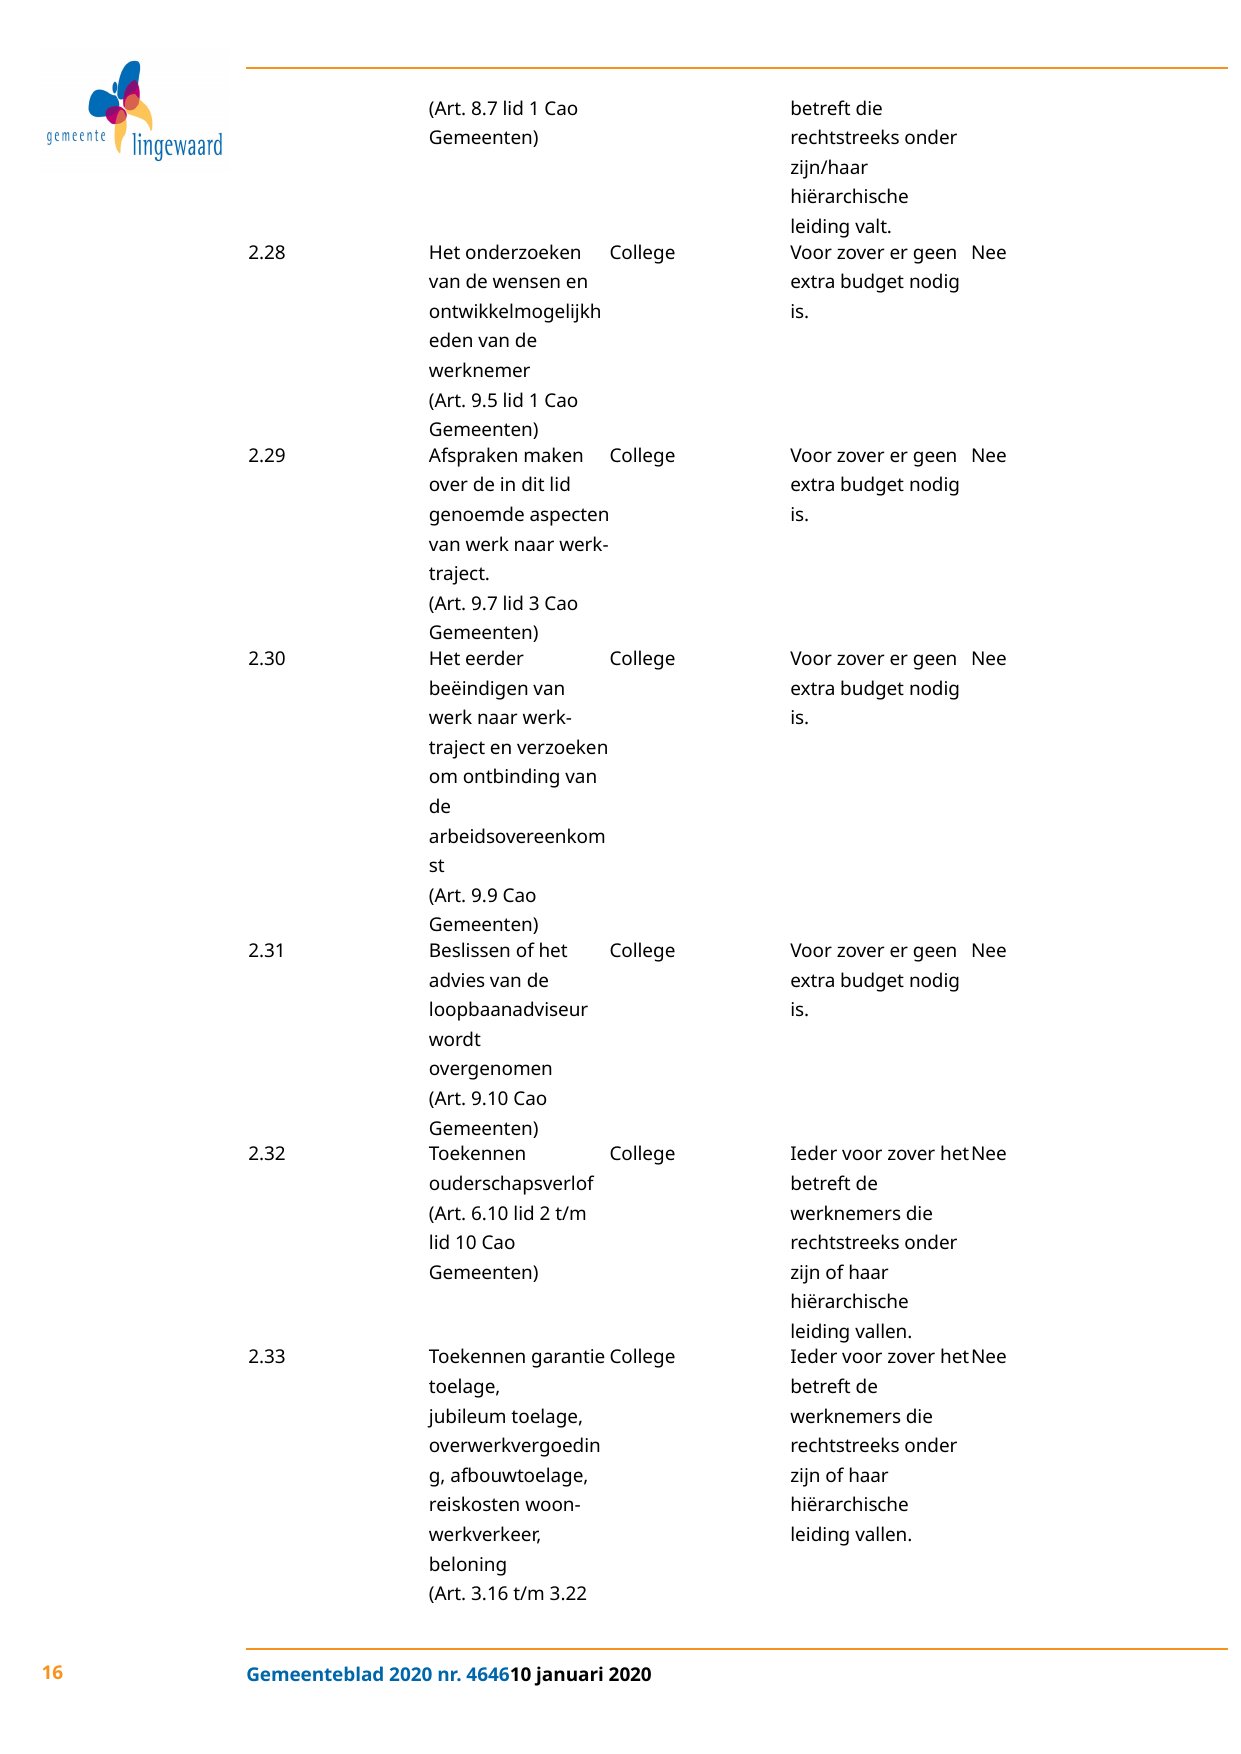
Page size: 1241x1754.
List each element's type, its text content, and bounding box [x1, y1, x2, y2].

table_cell Ieder voor zover het betreft de werknemers die rechtstreeks onder zijn of haar hiërarchische leiding vallen. [790, 1141, 971, 1344]
table_cell Afspraken maken over de in dit lid genoemde aspecten van werk naar werk- traject. (Art. 9.7 lid 3 Cao Gemeenten) [429, 442, 609, 645]
table_cell Nee [971, 937, 1152, 1141]
table_cell College [609, 442, 790, 645]
table_cell Voor zover er geen extra budget nodig is. [790, 442, 971, 645]
table_cell 2.29 [248, 442, 429, 645]
table_cell Voor zover er geen extra budget nodig is. [790, 239, 971, 442]
table_cell Toekennen ouderschapsverlof (Art. 6.10 lid 2 t/m lid 10 Cao Gemeenten) [429, 1141, 609, 1344]
table_cell Nee [971, 239, 1152, 442]
table_cell Nee [971, 442, 1152, 645]
table_cell Nee [971, 1141, 1152, 1344]
table_cell College [609, 1344, 790, 1606]
table_cell betreft die rechtstreeks onder zijn/haar hiërarchische leiding valt. [790, 95, 971, 239]
table_cell [971, 95, 1152, 239]
table_cell 2.31 [248, 937, 429, 1141]
table_cell 2.30 [248, 645, 429, 937]
table_cell (Art. 8.7 lid 1 Cao Gemeenten) [429, 95, 609, 239]
table_cell Voor zover er geen extra budget nodig is. [790, 937, 971, 1141]
table_cell Het eerder beëindigen van werk naar werk-traject en verzoeken om ontbinding van de arbeidsovereenkomst (Art. 9.9 Cao Gemeenten) [429, 645, 609, 937]
table_cell College [609, 645, 790, 937]
table_cell 2.32 [248, 1141, 429, 1344]
table_cell [248, 95, 429, 239]
table_cell 2.28 [248, 239, 429, 442]
table_cell Het onderzoeken van de wensen en ontwikkelmogelijkheden van de werknemer (Art. 9.5 lid 1 Cao Gemeenten) [429, 239, 609, 442]
table_cell Beslissen of het advies van de loopbaanadviseur wordt overgenomen (Art. 9.10 Cao Gemeenten) [429, 937, 609, 1141]
table_cell College [609, 239, 790, 442]
table_cell College [609, 937, 790, 1141]
picture [41, 47, 231, 172]
table_cell Toekennen garantie toelage, jubileum toelage, overwerkvergoeding, afbouwtoelage, reiskosten woon-werkverkeer, beloning (Art. 3.16 t/m 3.22 [429, 1344, 609, 1606]
table_cell Nee [971, 645, 1152, 937]
table_cell [609, 95, 790, 239]
table_cell Ieder voor zover het betreft de werknemers die rechtstreeks onder zijn of haar hiërarchische leiding vallen. [790, 1344, 971, 1606]
table_cell Voor zover er geen extra budget nodig is. [790, 645, 971, 937]
table_cell 2.33 [248, 1344, 429, 1606]
table_cell College [609, 1141, 790, 1344]
table_cell Nee [971, 1344, 1152, 1606]
